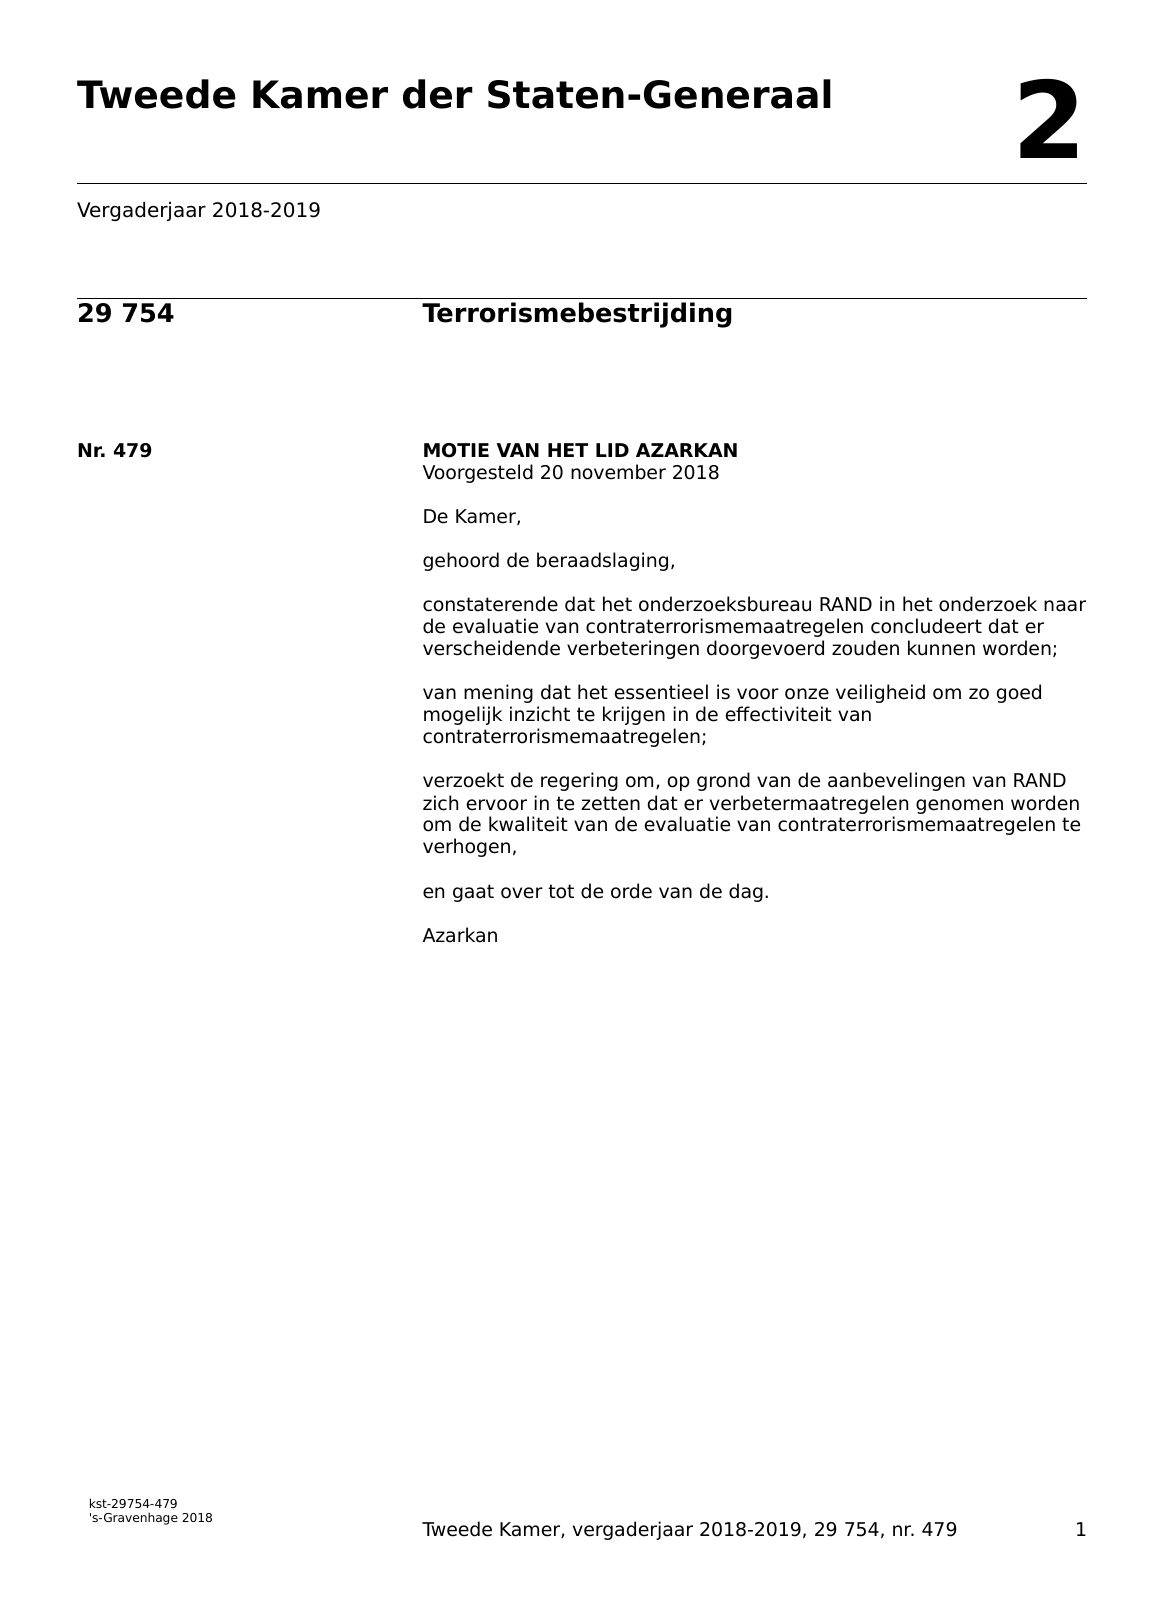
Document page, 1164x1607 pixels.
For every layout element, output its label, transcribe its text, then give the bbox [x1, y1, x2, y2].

text De Kamer, [422, 506, 1087, 528]
text en gaat over tot de orde van de dag. [422, 881, 1087, 902]
text kst-29754-479 [88, 1497, 323, 1511]
text constaterende dat het onderzoeksbureau RAND in het onderzoek naar de evaluatie van contraterrorismemaatregelen concludeert dat er verscheidende verbeteringen doorgevoerd zouden kunnen worden; [422, 594, 1087, 660]
table_header 2 [886, 59, 1087, 183]
table_header Tweede Kamer der Staten-Generaal [77, 59, 886, 183]
text gehoord de beraadslaging, [422, 550, 1087, 572]
text verzoekt de regering om, op grond van de aanbevelingen van RAND zich ervoor in te zetten dat er verbetermaatregelen genomen worden om de kwaliteit van de evaluatie van contraterrorismemaatregelen te verhogen, [422, 770, 1087, 858]
table_cell Vergaderjaar 2018-2019 [77, 184, 1087, 298]
text van mening dat het essentieel is voor onze veiligheid om zo goed mogelijk inzicht te krijgen in de effectiviteit van contraterrorismemaatregelen; [422, 682, 1087, 748]
text 's-Gravenhage 2018 [88, 1511, 323, 1525]
text Azarkan [422, 925, 1087, 947]
subtitle Nr. 479 MOTIE VAN HET LID AZARKAN [77, 440, 1087, 462]
text Voorgesteld 20 november 2018 [422, 462, 1087, 484]
subtitle 29 754 Terrorismebestrijding [77, 299, 1087, 329]
